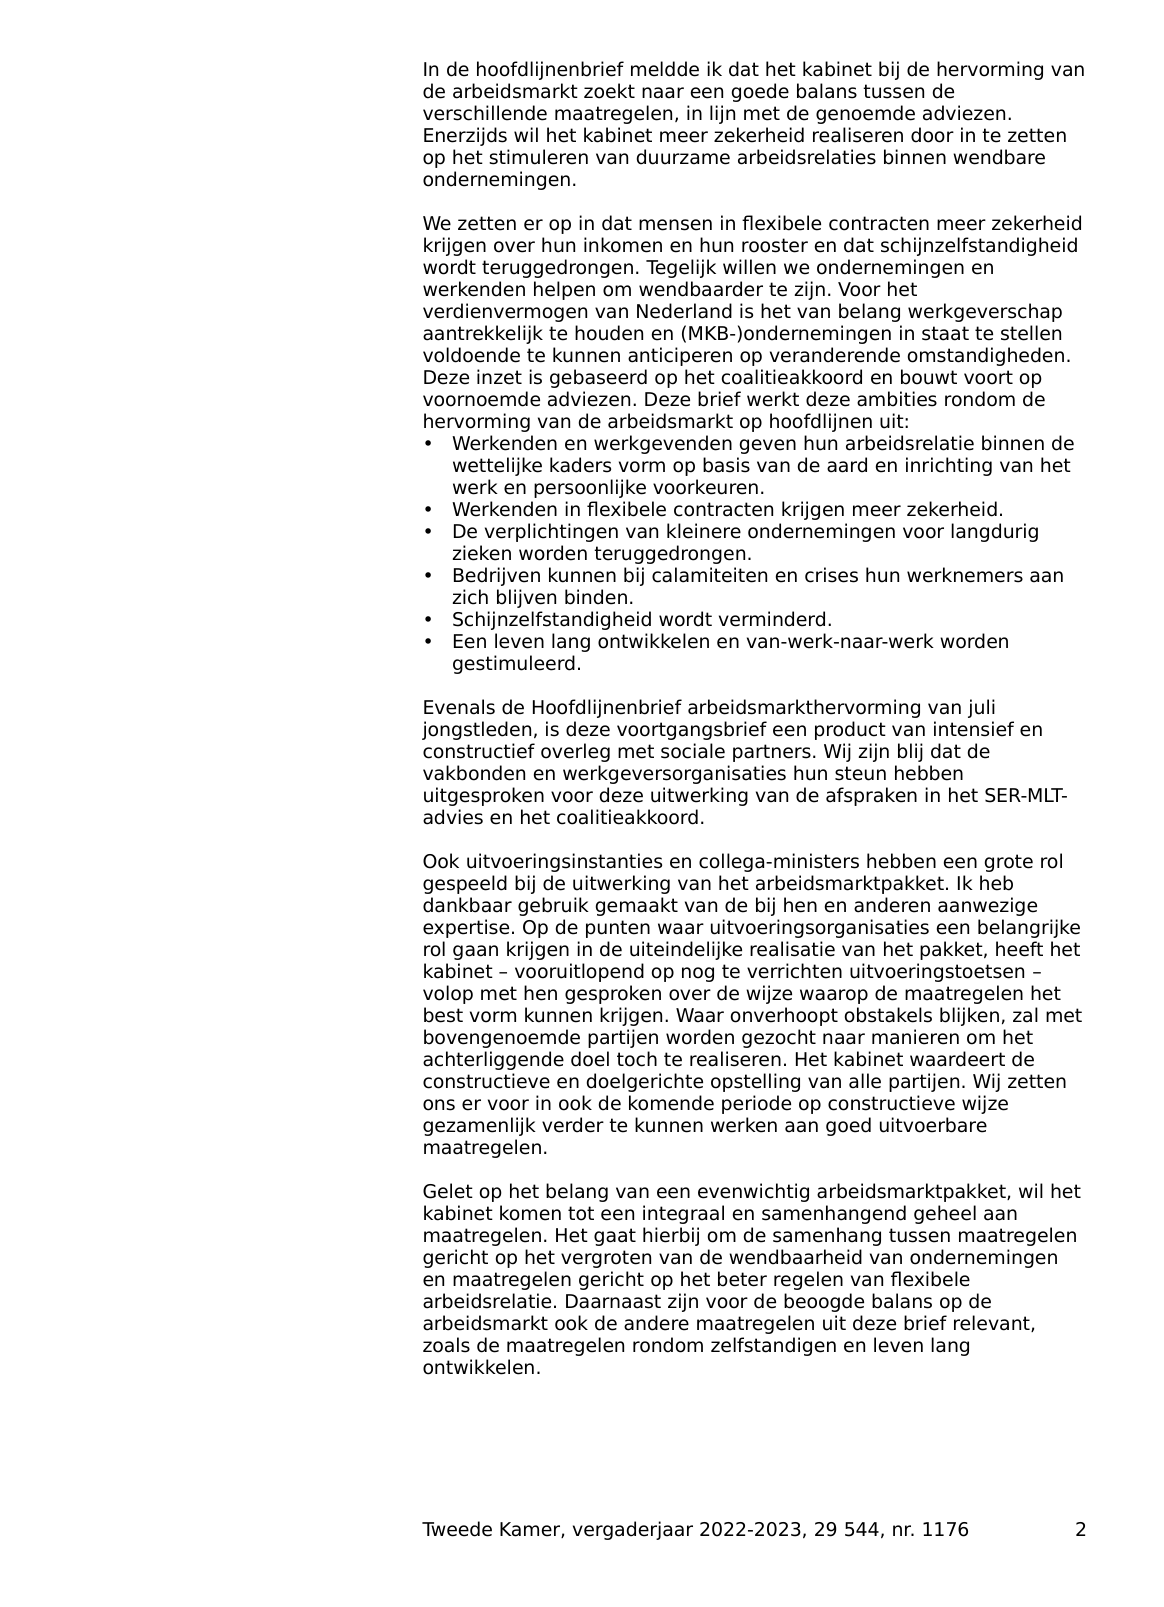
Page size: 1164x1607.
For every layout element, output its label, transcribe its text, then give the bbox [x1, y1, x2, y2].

text • Een leven lang ontwikkelen en van-werk-naar-werk worden gestimuleerd. [422, 631, 1087, 675]
text • Werkenden en werkgevenden geven hun arbeidsrelatie binnen de wettelijke kaders vorm op basis van de aard en inrichting van het werk en persoonlijke voorkeuren. [422, 433, 1087, 499]
text In de hoofdlijnenbrief meldde ik dat het kabinet bij de hervorming van de arbeidsmarkt zoekt naar een goede balans tussen de verschillende maatregelen, in lijn met de genoemde adviezen. Enerzijds wil het kabinet meer zekerheid realiseren door in te zetten op het stimuleren van duurzame arbeidsrelaties binnen wendbare ondernemingen. [422, 59, 1087, 191]
text • Bedrijven kunnen bij calamiteiten en crises hun werknemers aan zich blijven binden. [422, 565, 1087, 609]
text Ook uitvoeringsinstanties en collega-ministers hebben een grote rol gespeeld bij de uitwerking van het arbeidsmarktpakket. Ik heb dankbaar gebruik gemaakt van de bij hen en anderen aanwezige expertise. Op de punten waar uitvoeringsorganisaties een belangrijke rol gaan krijgen in de uiteindelijke realisatie van het pakket, heeft het kabinet – vooruitlopend op nog te verrichten uitvoeringstoetsen – volop met hen gesproken over de wijze waarop de maatregelen het best vorm kunnen krijgen. Waar onverhoopt obstakels blijken, zal met bovengenoemde partijen worden gezocht naar manieren om het achterliggende doel toch te realiseren. Het kabinet waardeert de constructieve en doelgerichte opstelling van alle partijen. Wij zetten ons er voor in ook de komende periode op constructieve wijze gezamenlijk verder te kunnen werken aan goed uitvoerbare maatregelen. [422, 851, 1087, 1159]
text • De verplichtingen van kleinere ondernemingen voor langdurig zieken worden teruggedrongen. [422, 521, 1087, 565]
text Gelet op het belang van een evenwichtig arbeidsmarktpakket, wil het kabinet komen tot een integraal en samenhangend geheel aan maatregelen. Het gaat hierbij om de samenhang tussen maatregelen gericht op het vergroten van de wendbaarheid van ondernemingen en maatregelen gericht op het beter regelen van flexibele arbeidsrelatie. Daarnaast zijn voor de beoogde balans op de arbeidsmarkt ook de andere maatregelen uit deze brief relevant, zoals de maatregelen rondom zelfstandigen en leven lang ontwikkelen. [422, 1181, 1087, 1379]
text • Schijnzelfstandigheid wordt verminderd. [422, 609, 1087, 631]
text • Werkenden in flexibele contracten krijgen meer zekerheid. [422, 499, 1087, 521]
text Evenals de Hoofdlijnenbrief arbeidsmarkthervorming van juli jongstleden, is deze voortgangsbrief een product van intensief en constructief overleg met sociale partners. Wij zijn blij dat de vakbonden en werkgeversorganisaties hun steun hebben uitgesproken voor deze uitwerking van de afspraken in het SER-MLT-advies en het coalitieakkoord. [422, 697, 1087, 829]
text We zetten er op in dat mensen in flexibele contracten meer zekerheid krijgen over hun inkomen en hun rooster en dat schijnzelfstandigheid wordt teruggedrongen. Tegelijk willen we ondernemingen en werkenden helpen om wendbaarder te zijn. Voor het verdienvermogen van Nederland is het van belang werkgeverschap aantrekkelijk te houden en (MKB-)ondernemingen in staat te stellen voldoende te kunnen anticiperen op veranderende omstandigheden. Deze inzet is gebaseerd op het coalitieakkoord en bouwt voort op voornoemde adviezen. Deze brief werkt deze ambities rondom de hervorming van de arbeidsmarkt op hoofdlijnen uit: [422, 213, 1087, 433]
